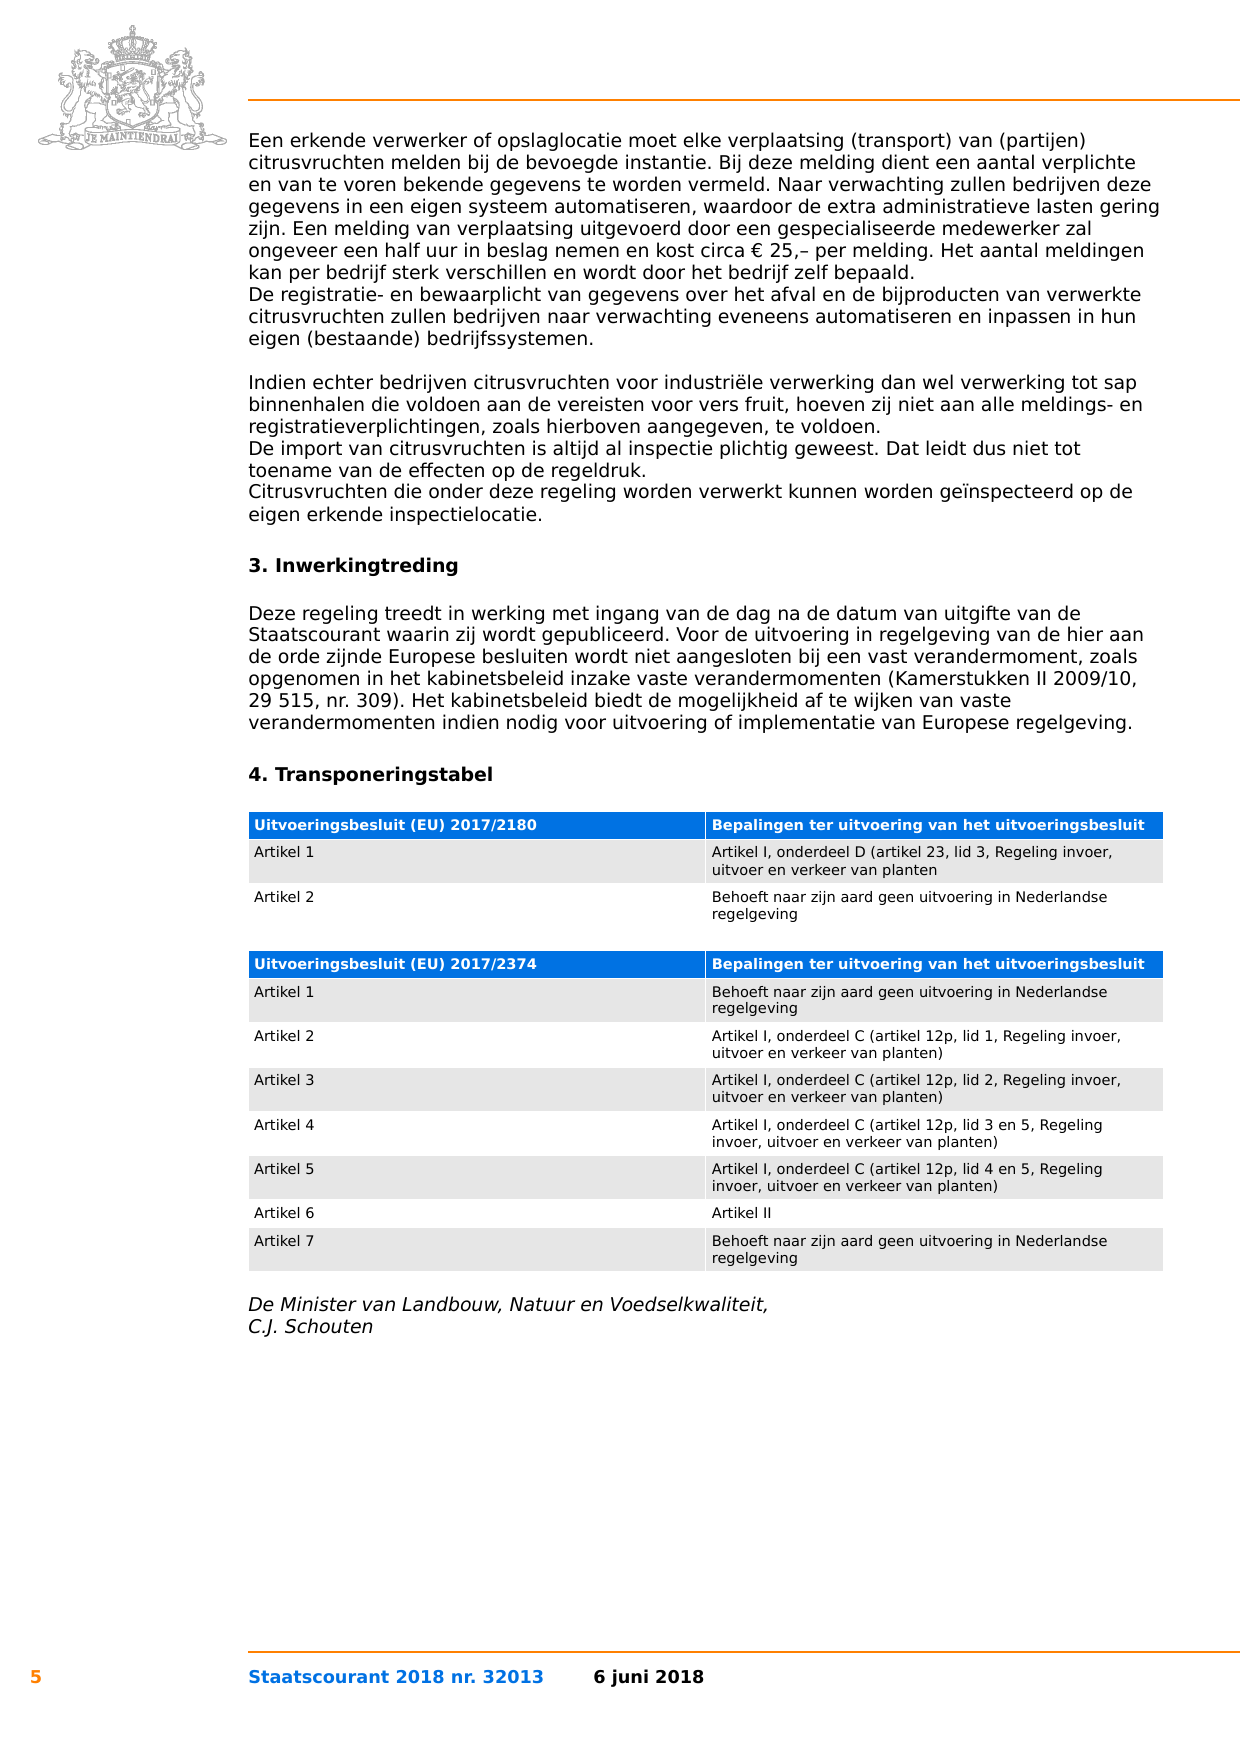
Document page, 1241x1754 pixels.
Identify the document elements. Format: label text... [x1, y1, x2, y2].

table_cell Artikel 2 [249, 884, 705, 927]
table_header Bepalingen ter uitvoering van het uitvoeringsbesluit [706, 812, 1163, 839]
table_cell Artikel II [706, 1201, 1163, 1227]
table_cell Artikel 4 [249, 1112, 705, 1155]
subtitle 3. Inwerkingtreding [248, 555, 1163, 577]
table_cell Behoeft naar zijn aard geen uitvoering in Nederlandse regelgeving [706, 1228, 1163, 1271]
table_header Bepalingen ter uitvoering van het uitvoeringsbesluit [706, 951, 1163, 978]
text Deze regeling treedt in werking met ingang van de dag na de datum van uitgifte van de Staatscourant waarin zij wordt gepubliceerd. Voor de uitvoering in regelgeving van de hier aan de orde zijnde Europese besluiten wordt niet aangesloten bij een vast verandermoment, zoals opgenomen in het kabinetsbeleid inzake vaste verandermomenten (Kamerstukken II 2009/10, 29 515, nr. 309). Het kabinetsbeleid biedt de mogelijkheid af te wijken van vaste verandermomenten indien nodig voor uitvoering of implementatie van Europese regelgeving. [248, 602, 1163, 734]
text De registratie- en bewaarplicht van gegevens over het afval en de bijproducten van verwerkte citrusvruchten zullen bedrijven naar verwachting eveneens automatiseren en inpassen in hun eigen (bestaande) bedrijfssystemen. [248, 284, 1163, 350]
table_cell Artikel 7 [249, 1228, 705, 1271]
table_cell Artikel 3 [249, 1068, 705, 1111]
text Indien echter bedrijven citrusvruchten voor industriële verwerking dan wel verwerking tot sap binnenhalen die voldoen aan de vereisten voor vers fruit, hoeven zij niet aan alle meldings- en registratieverplichtingen, zoals hierboven aangegeven, te voldoen. [248, 372, 1163, 437]
table_cell Artikel I, onderdeel C (artikel 12p, lid 3 en 5, Regeling invoer, uitvoer en verkeer van planten) [706, 1112, 1163, 1155]
table_cell Artikel I, onderdeel D (artikel 23, lid 3, Regeling invoer, uitvoer en verkeer van planten [706, 840, 1163, 883]
text De import van citrusvruchten is altijd al inspectie plichtig geweest. Dat leidt dus niet tot toename van de effecten op de regeldruk. [248, 437, 1163, 481]
table_cell Artikel 1 [249, 979, 705, 1022]
text De Minister van Landbouw, Natuur en Voedselkwaliteit, C.J. Schouten [248, 1294, 1163, 1338]
table_header Uitvoeringsbesluit (EU) 2017/2374 [249, 951, 705, 978]
table_cell Artikel 6 [249, 1201, 705, 1227]
table_header Uitvoeringsbesluit (EU) 2017/2180 [249, 812, 705, 839]
table_cell Artikel 5 [249, 1156, 705, 1199]
table_cell Artikel I, onderdeel C (artikel 12p, lid 4 en 5, Regeling invoer, uitvoer en verkeer van planten) [706, 1156, 1163, 1199]
table_cell Artikel 2 [249, 1023, 705, 1066]
table_cell Artikel 1 [249, 840, 705, 883]
table_cell Behoeft naar zijn aard geen uitvoering in Nederlandse regelgeving [706, 884, 1163, 927]
table_cell Artikel I, onderdeel C (artikel 12p, lid 1, Regeling invoer, uitvoer en verkeer van planten) [706, 1023, 1163, 1066]
table_cell Behoeft naar zijn aard geen uitvoering in Nederlandse regelgeving [706, 979, 1163, 1022]
subtitle 4. Transponeringstabel [248, 764, 1163, 786]
text Citrusvruchten die onder deze regeling worden verwerkt kunnen worden geïnspecteerd op de eigen erkende inspectielocatie. [248, 481, 1163, 525]
table_cell Artikel I, onderdeel C (artikel 12p, lid 2, Regeling invoer, uitvoer en verkeer van planten) [706, 1068, 1163, 1111]
picture [38, 25, 227, 150]
text Een erkende verwerker of opslaglocatie moet elke verplaatsing (transport) van (partijen) citrusvruchten melden bij de bevoegde instantie. Bij deze melding dient een aantal verplichte en van te voren bekende gegevens te worden vermeld. Naar verwachting zullen bedrijven deze gegevens in een eigen systeem automatiseren, waardoor de extra administratieve lasten gering zijn. Een melding van verplaatsing uitgevoerd door een gespecialiseerde medewerker zal ongeveer een half uur in beslag nemen en kost circa € 25,– per melding. Het aantal meldingen kan per bedrijf sterk verschillen en wordt door het bedrijf zelf bepaald. [248, 130, 1163, 284]
